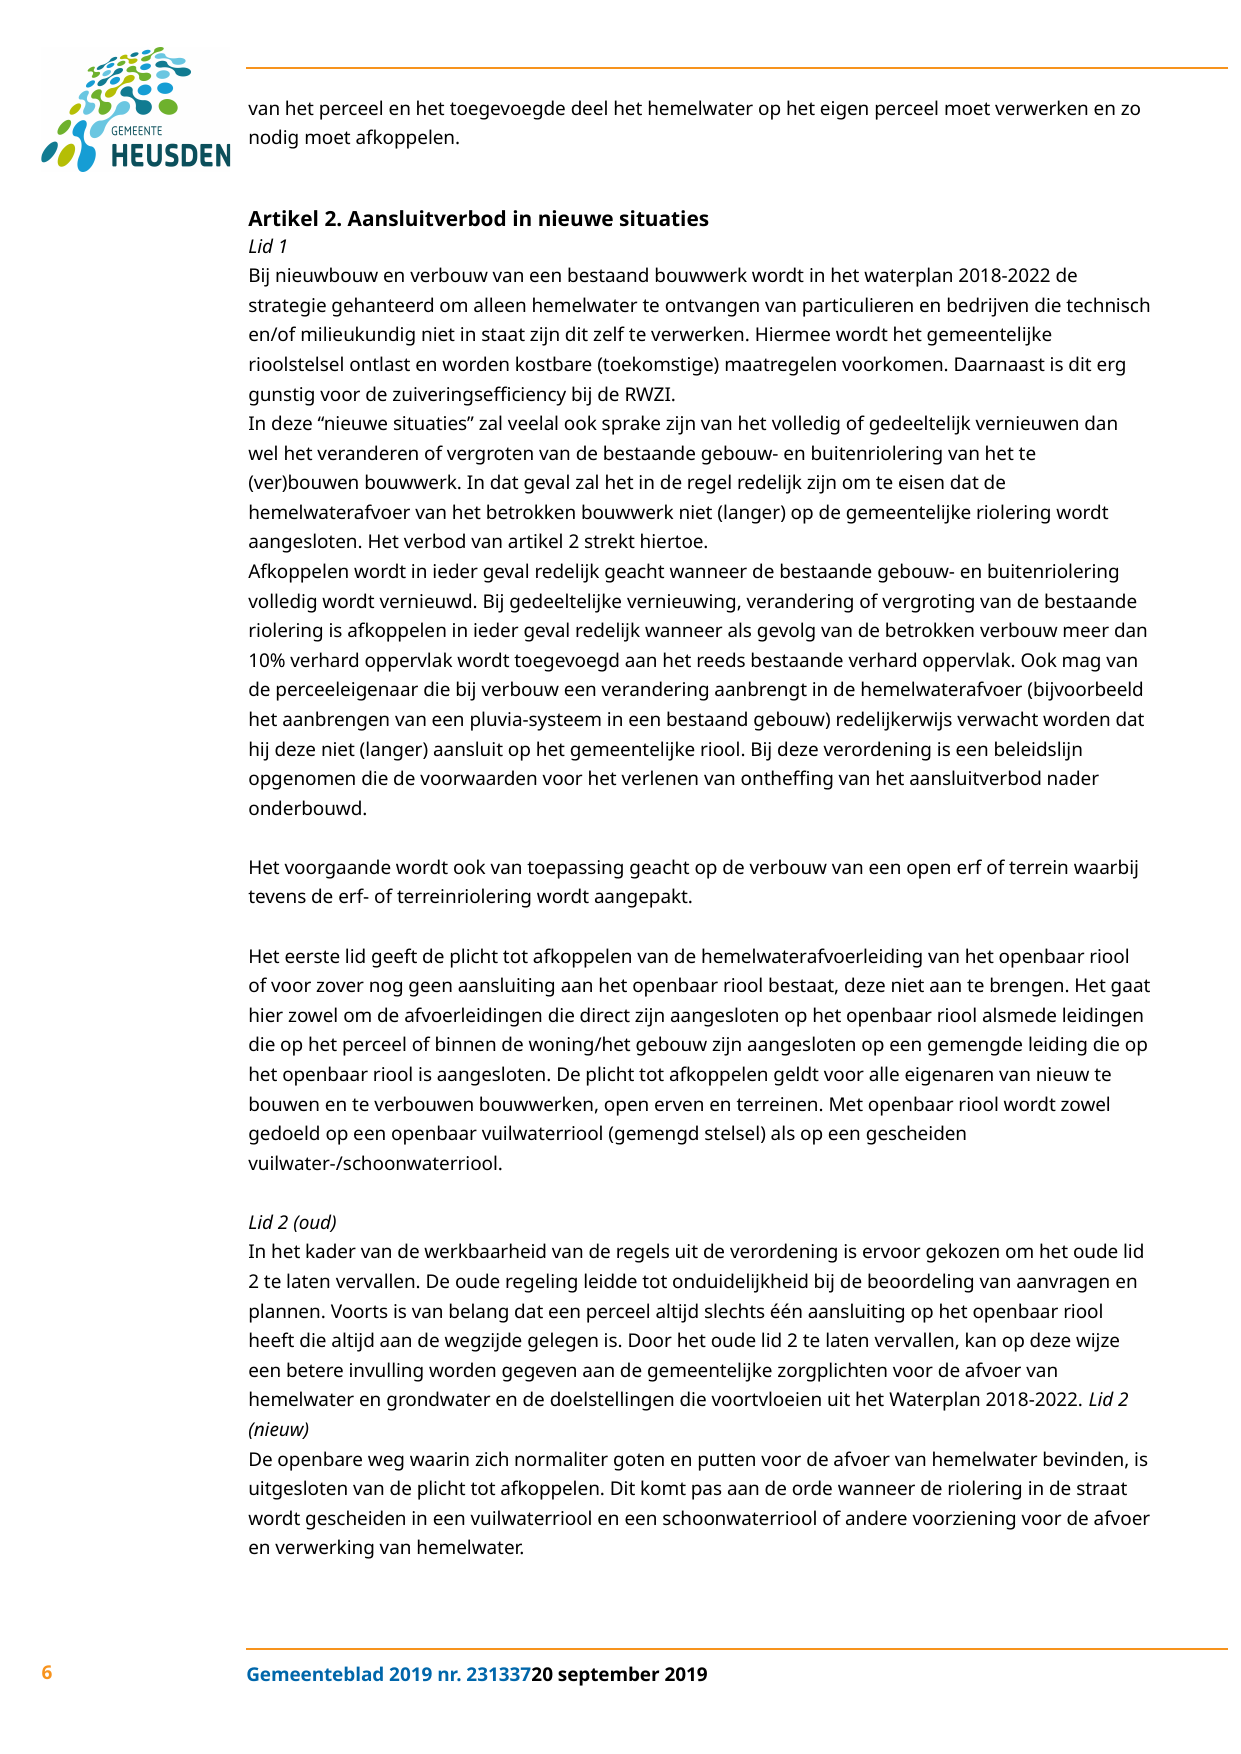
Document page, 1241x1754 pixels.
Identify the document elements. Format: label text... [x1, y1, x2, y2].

picture [41, 47, 231, 172]
text Lid 2 (oud) [248, 1209, 1152, 1235]
text Artikel 2. Aansluitverbod in nieuwe situaties [248, 204, 1152, 233]
text In het kader van de werkbaarheid van de regels uit de verordening is ervoor gekozen om het oude lid 2 te laten vervallen. De oude regeling leidde tot onduidelijkheid bij de beoordeling van aanvragen en plannen. Voorts is van belang dat een perceel altijd slechts één aansluiting op het openbaar riool heeft die altijd aan de wegzijde gelegen is. Door het oude lid 2 te laten vervallen, kan op deze wijze een betere invulling worden gegeven aan de gemeentelijke zorgplichten voor de afvoer van hemelwater en grondwater en de doelstellingen die voortvloeien uit het Waterplan 2018-2022. Lid 2 (nieuw) [248, 1239, 1152, 1442]
text Het voorgaande wordt ook van toepassing geacht op de verbouw van een open erf of terrein waarbij tevens de erf- of terreinriolering wordt aangepakt. [248, 854, 1152, 909]
text Afkoppelen wordt in ieder geval redelijk geacht wanneer de bestaande gebouw- en buitenriolering volledig wordt vernieuwd. Bij gedeeltelijke vernieuwing, verandering of vergroting van de bestaande riolering is afkoppelen in ieder geval redelijk wanneer als gevolg van de betrokken verbouw meer dan 10% verhard oppervlak wordt toegevoegd aan het reeds bestaande verhard oppervlak. Ook mag van de perceeleigenaar die bij verbouw een verandering aanbrengt in de hemelwaterafvoer (bijvoorbeeld het aanbrengen van een pluvia-systeem in een bestaand gebouw) redelijkerwijs verwacht worden dat hij deze niet (langer) aansluit op het gemeentelijke riool. Bij deze verordening is een beleidslijn opgenomen die de voorwaarden voor het verlenen van ontheffing van het aansluitverbod nader onderbouwd. [248, 558, 1152, 821]
text van het perceel en het toegevoegde deel het hemelwater op het eigen perceel moet verwerken en zo nodig moet afkoppelen. [248, 95, 1152, 150]
text Het eerste lid geeft de plicht tot afkoppelen van de hemelwaterafvoerleiding van het openbaar riool of voor zover nog geen aansluiting aan het openbaar riool bestaat, deze niet aan te brengen. Het gaat hier zowel om de afvoerleidingen die direct zijn aangesloten op het openbaar riool alsmede leidingen die op het perceel of binnen de woning/het gebouw zijn aangesloten op een gemengde leiding die op het openbaar riool is aangesloten. De plicht tot afkoppelen geldt voor alle eigenaren van nieuw te bouwen en te verbouwen bouwwerken, open erven en terreinen. Met openbaar riool wordt zowel gedoeld op een openbaar vuilwaterriool (gemengd stelsel) als op een gescheiden vuilwater-/schoonwaterriool. [248, 943, 1152, 1176]
text Bij nieuwbouw en verbouw van een bestaand bouwwerk wordt in het waterplan 2018-2022 de strategie gehanteerd om alleen hemelwater te ontvangen van particulieren en bedrijven die technisch en/of milieukundig niet in staat zijn dit zelf te verwerken. Hiermee wordt het gemeentelijke rioolstelsel ontlast en worden kostbare (toekomstige) maatregelen voorkomen. Daarnaast is dit erg gunstig voor de zuiveringsefficiency bij de RWZI. [248, 262, 1152, 406]
text Lid 1 [248, 233, 1152, 258]
text In deze “nieuwe situaties” zal veelal ook sprake zijn van het volledig of gedeeltelijk vernieuwen dan wel het veranderen of vergroten van de bestaande gebouw- en buitenriolering van het te (ver)bouwen bouwwerk. In dat geval zal het in de regel redelijk zijn om te eisen dat de hemelwaterafvoer van het betrokken bouwwerk niet (langer) op de gemeentelijke riolering wordt aangesloten. Het verbod van artikel 2 strekt hiertoe. [248, 410, 1152, 554]
text De openbare weg waarin zich normaliter goten en putten voor de afvoer van hemelwater bevinden, is uitgesloten van de plicht tot afkoppelen. Dit komt pas aan de orde wanneer de riolering in de straat wordt gescheiden in een vuilwaterriool en een schoonwaterriool of andere voorziening voor de afvoer en verwerking van hemelwater. [248, 1446, 1152, 1560]
